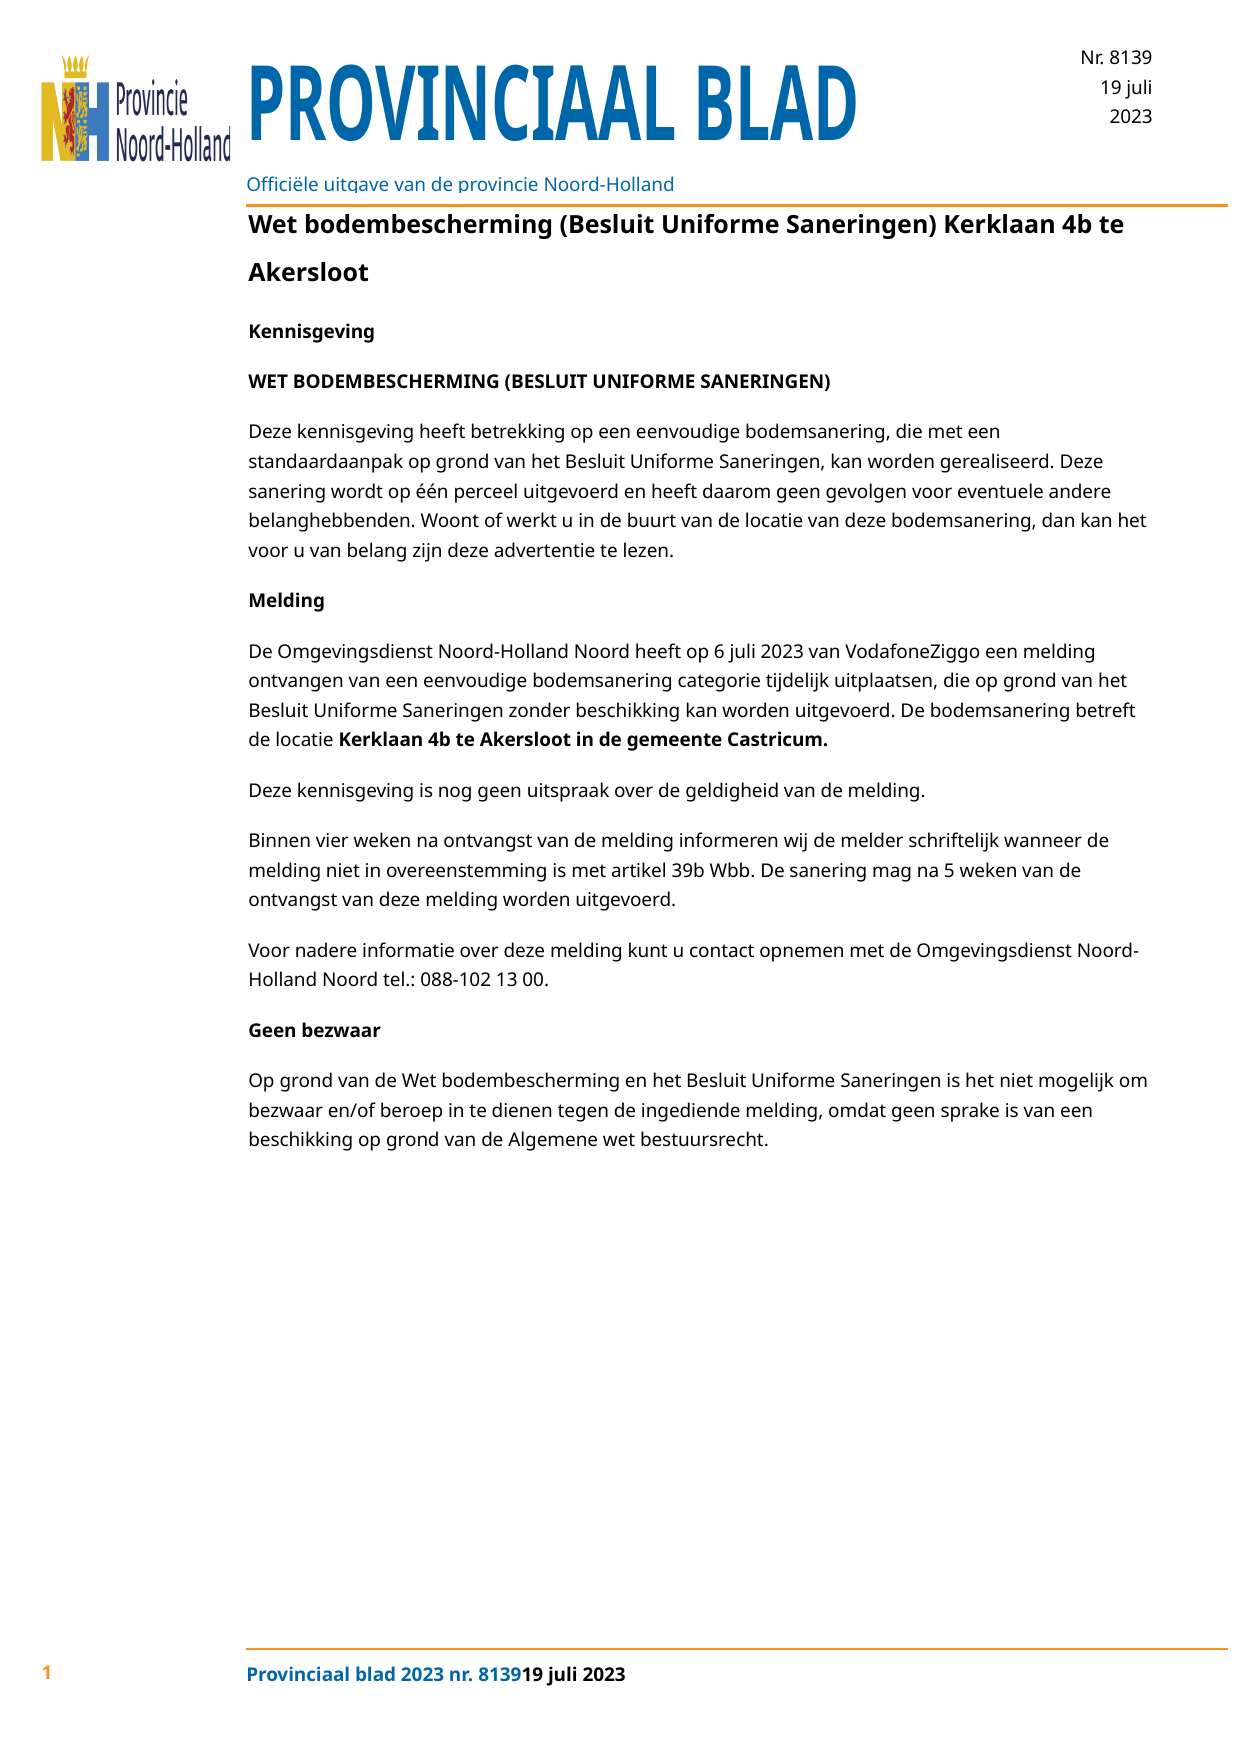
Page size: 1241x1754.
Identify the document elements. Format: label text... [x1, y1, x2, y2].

text Binnen vier weken na ontvangst van de melding informeren wij de melder schriftelijk wanneer de melding niet in overeenstemming is met artikel 39b Wbb. De sanering mag na 5 weken van de ontvangst van deze melding worden uitgevoerd. [248, 827, 1152, 912]
text Wet bodembescherming (Besluit Uniforme Saneringen) Kerklaan 4b te Akersloot [248, 207, 1152, 288]
text Kennisgeving [248, 318, 1152, 344]
text Deze kennisgeving is nog geen uitspraak over de geldigheid van de melding. [248, 777, 1152, 803]
picture [41, 47, 231, 172]
text De Omgevingsdienst Noord-Holland Noord heeft op 6 juli 2023 van VodafoneZiggo een melding ontvangen van een eenvoudige bodemsanering categorie tijdelijk uitplaatsen, die op grond van het Besluit Uniforme Saneringen zonder beschikking kan worden uitgevoerd. De bodemsanering betreft de locatie Kerklaan 4b te Akersloot in de gemeente Castricum. [248, 638, 1152, 752]
text Op grond van de Wet bodembescherming en het Besluit Uniforme Saneringen is het niet mogelijk om bezwaar en/of beroep in te dienen tegen de ingediende melding, omdat geen sprake is van een beschikking op grond van de Algemene wet bestuursrecht. [248, 1067, 1152, 1152]
text Voor nadere informatie over deze melding kunt u contact opnemen met de Omgevingsdienst Noord-Holland Noord tel.: 088-102 13 00. [248, 937, 1152, 992]
text Melding [248, 587, 1152, 613]
text Geen bezwaar [248, 1017, 1152, 1043]
text WET BODEMBESCHERMING (BESLUIT UNIFORME SANERINGEN) [248, 368, 1152, 394]
text Deze kennisgeving heeft betrekking op een eenvoudige bodemsanering, die met een standaardaanpak op grond van het Besluit Uniforme Saneringen, kan worden gerealiseerd. Deze sanering wordt op één perceel uitgevoerd en heeft daarom geen gevolgen voor eventuele andere belanghebbenden. Woont of werkt u in de buurt van de locatie van deze bodemsanering, dan kan het voor u van belang zijn deze advertentie te lezen. [248, 419, 1152, 563]
